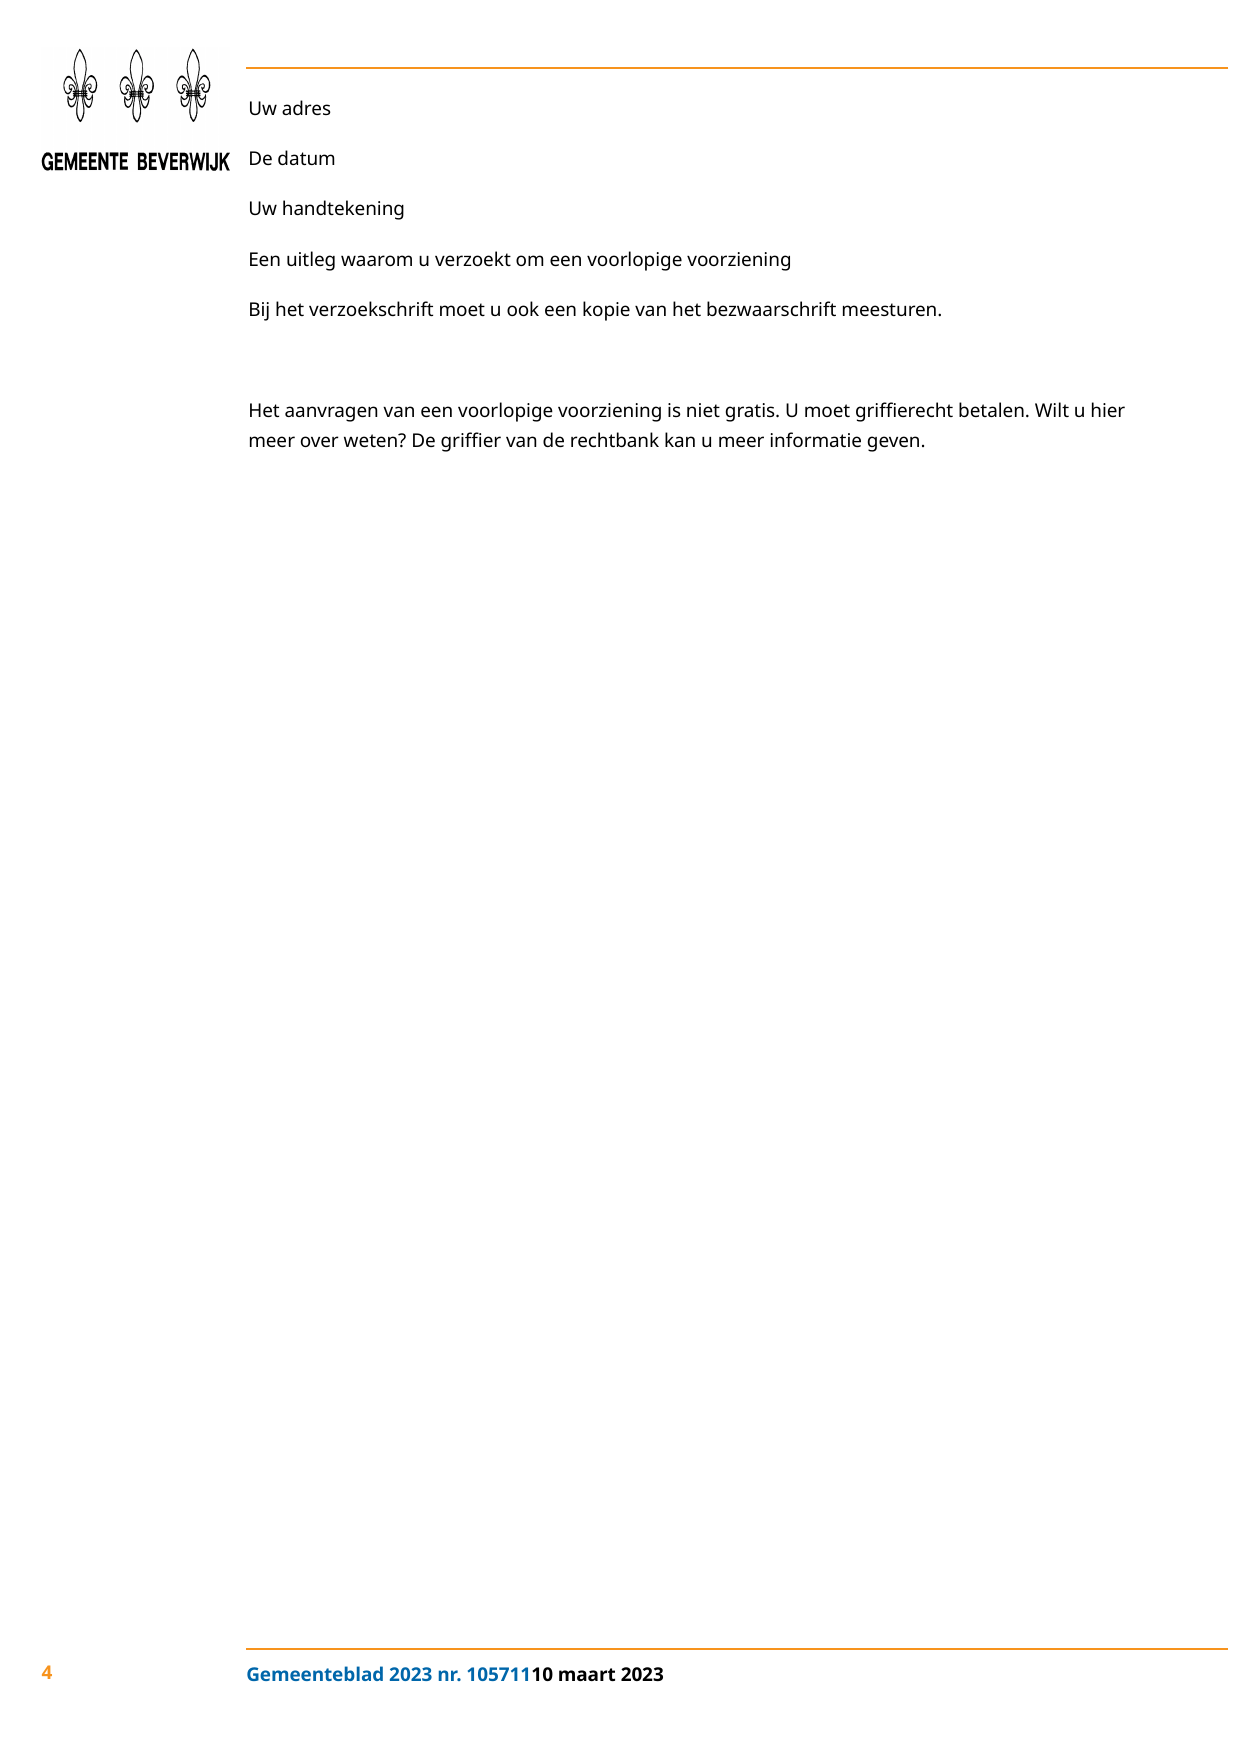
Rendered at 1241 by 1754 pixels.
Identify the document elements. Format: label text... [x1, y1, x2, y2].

text Uw handtekening [248, 196, 1152, 221]
text Een uitleg waarom u verzoekt om een voorlopige voorziening [248, 246, 1152, 272]
text Bij het verzoekschrift moet u ook een kopie van het bezwaarschrift meesturen. [248, 296, 1152, 322]
text Uw adres [248, 95, 1152, 121]
text Het aanvragen van een voorlopige voorziening is niet gratis. U moet griffierecht betalen. Wilt u hier meer over weten? De griffier van de rechtbank kan u meer informatie geven. [248, 397, 1152, 453]
picture [41, 47, 231, 172]
text De datum [248, 145, 1152, 171]
